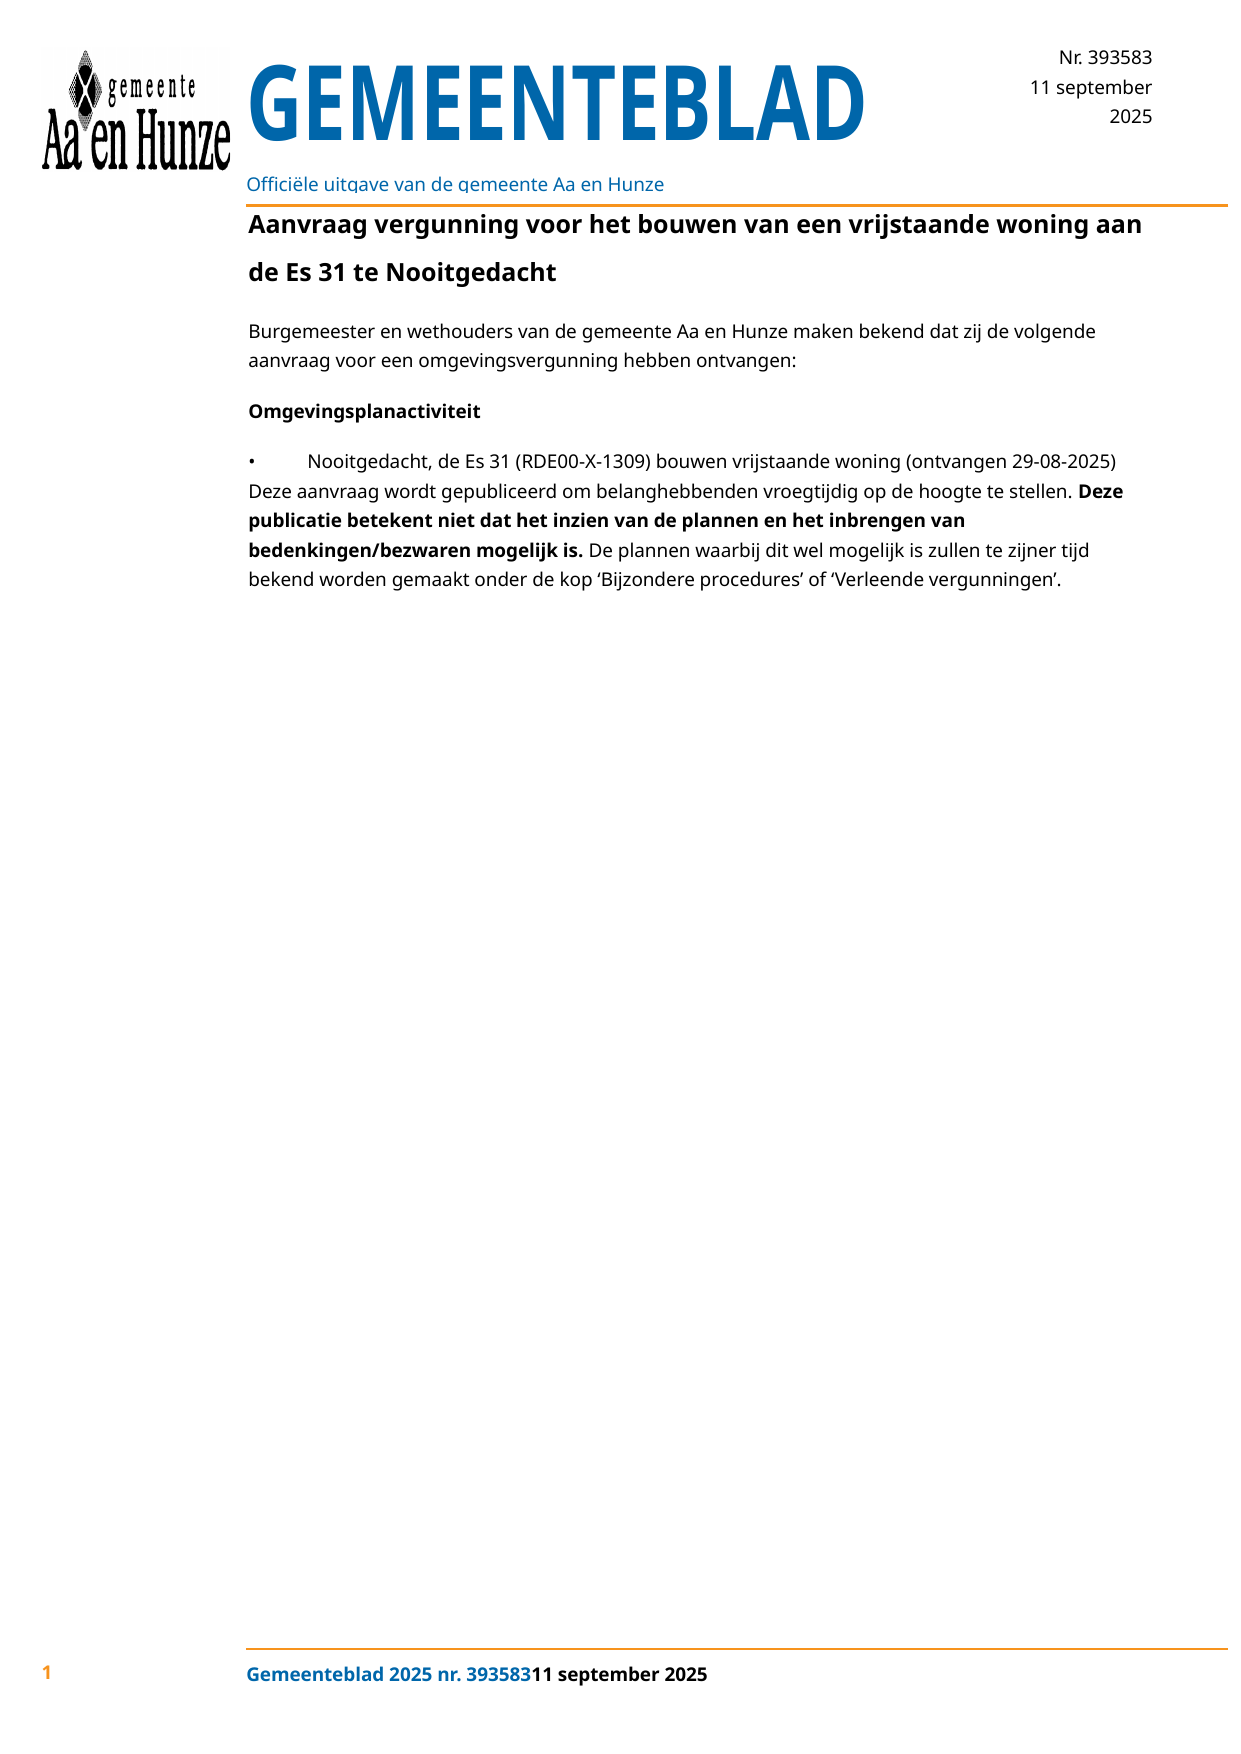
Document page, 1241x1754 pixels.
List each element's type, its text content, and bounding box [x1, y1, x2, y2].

text Aanvraag vergunning voor het bouwen van een vrijstaande woning aan de Es 31 te Nooitgedacht [248, 207, 1152, 288]
picture [41, 47, 231, 172]
list Nooitgedacht, de Es 31 (RDE00-X-1309) bouwen vrijstaande woning (ontvangen 29-08-2025) [248, 448, 1152, 474]
text Deze aanvraag wordt gepubliceerd om belanghebbenden vroegtijdig op de hoogte te stellen. Deze publicatie betekent niet dat het inzien van de plannen en het inbrengen van bedenkingen/bezwaren mogelijk is. De plannen waarbij dit wel mogelijk is zullen te zijner tijd bekend worden gemaakt onder de kop ‘Bijzondere procedures’ of ‘Verleende vergunningen’. [248, 478, 1152, 592]
text Omgevingsplanactiviteit [248, 398, 1152, 424]
text Burgemeester en wethouders van de gemeente Aa en Hunze maken bekend dat zij de volgende aanvraag voor een omgevingsvergunning hebben ontvangen: [248, 318, 1152, 373]
